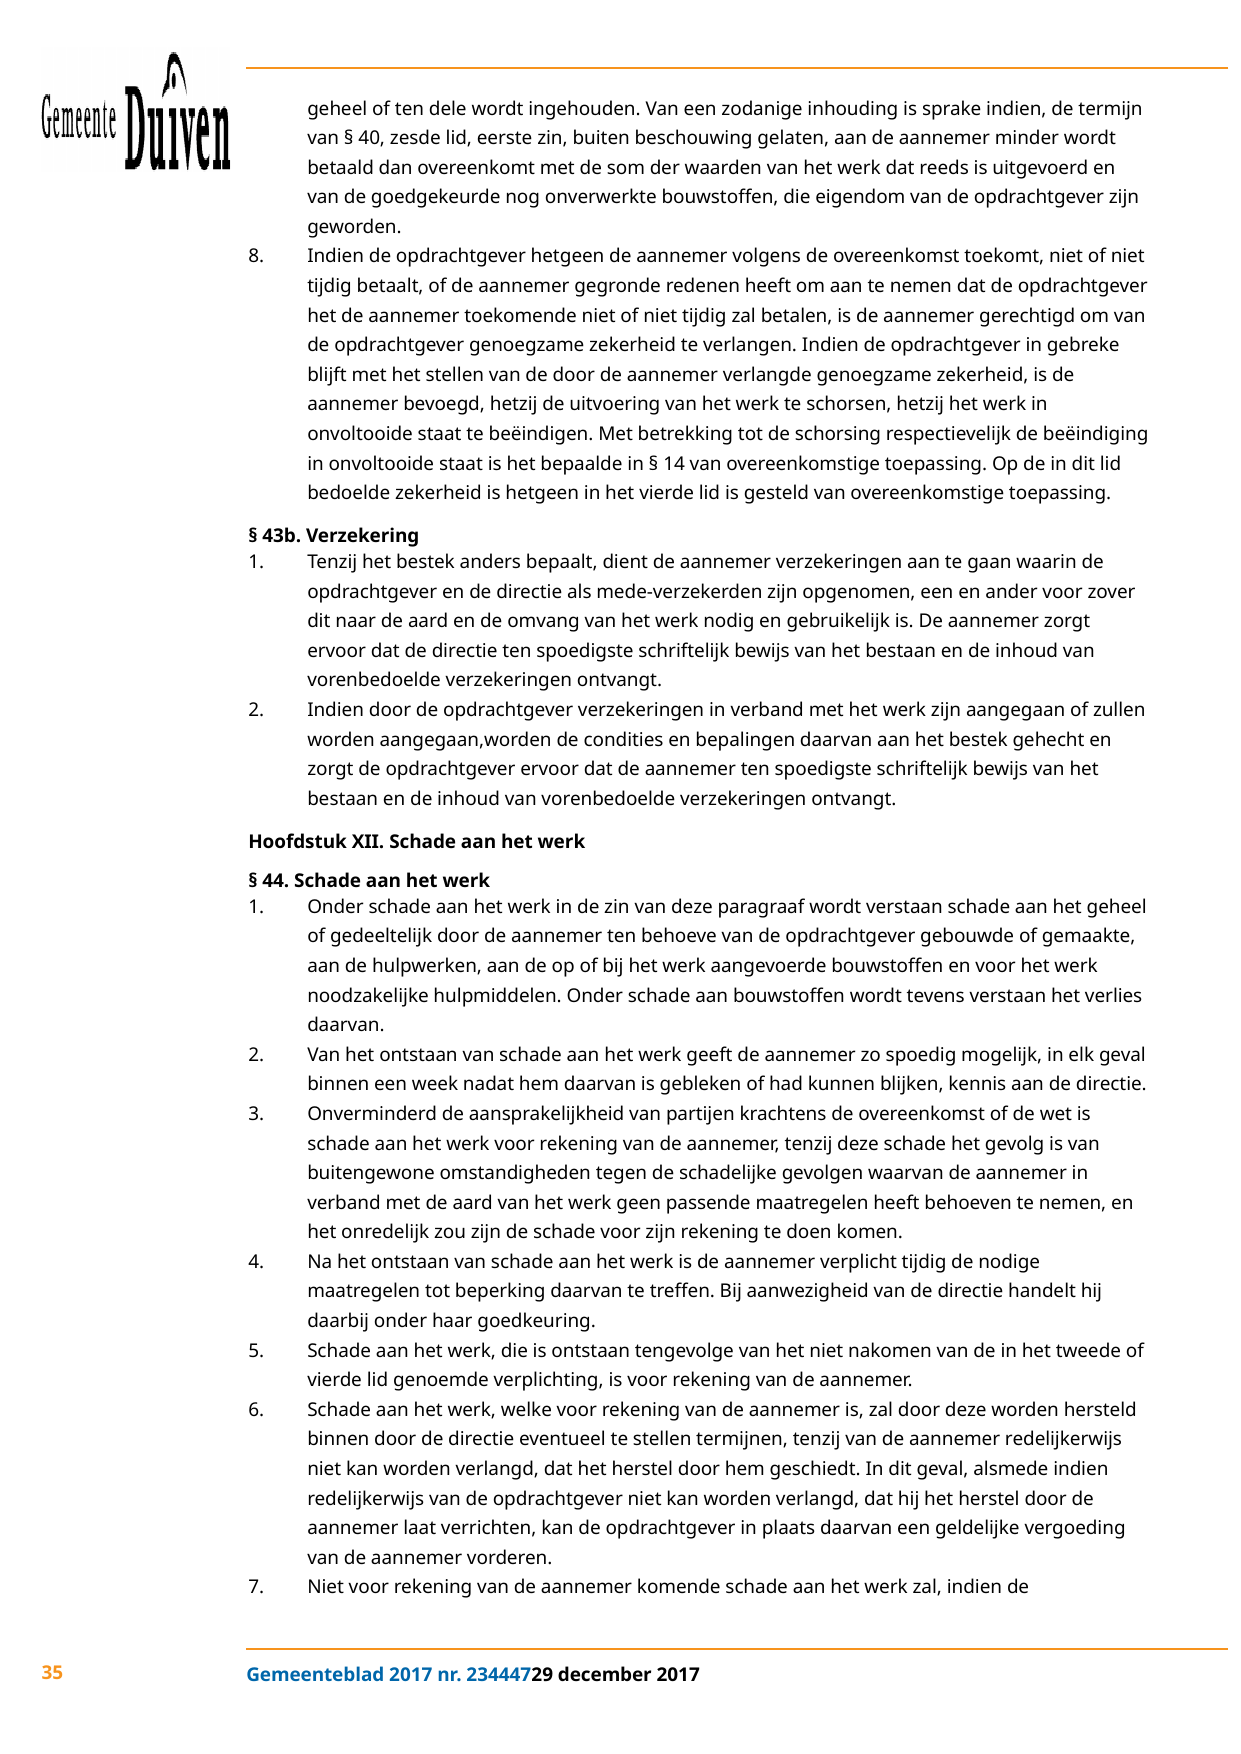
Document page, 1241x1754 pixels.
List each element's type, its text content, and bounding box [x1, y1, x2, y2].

picture [41, 47, 231, 172]
list Schade aan het werk, welke voor rekening van de aannemer is, zal door deze worden hersteld binnen door de directie eventueel te stellen termijnen, tenzij van de aannemer redelijkerwijs niet kan worden verlangd, dat het herstel door hem geschiedt. In dit geval, alsmede indien redelijkerwijs van de opdrachtgever niet kan worden verlangd, dat hij het herstel door de aannemer laat verrichten, kan de opdrachtgever in plaats daarvan een geldelijke vergoeding van de aannemer vorderen. [248, 1396, 1152, 1569]
list Onverminderd de aansprakelijkheid van partijen krachtens de overeenkomst of de wet is schade aan het werk voor rekening van de aannemer, tenzij deze schade het gevolg is van buitengewone omstandigheden tegen de schadelijke gevolgen waarvan de aannemer in verband met de aard van het werk geen passende maatregelen heeft behoeven te nemen, en het onredelijk zou zijn de schade voor zijn rekening te doen komen. [248, 1100, 1152, 1244]
list Van het ontstaan van schade aan het werk geeft de aannemer zo spoedig mogelijk, in elk geval binnen een week nadat hem daarvan is gebleken of had kunnen blijken, kennis aan de directie. [248, 1041, 1152, 1096]
list Na het ontstaan van schade aan het werk is de aannemer verplicht tijdig de nodige maatregelen tot beperking daarvan te treffen. Bij aanwezigheid van de directie handelt hij daarbij onder haar goedkeuring. [248, 1248, 1152, 1333]
list geheel of ten dele wordt ingehouden. Van een zodanige inhouding is sprake indien, de termijn van § 40, zesde lid, eerste zin, buiten beschouwing gelaten, aan de aannemer minder wordt betaald dan overeenkomt met de som der waarden van het werk dat reeds is uitgevoerd en van de goedgekeurde nog onverwerkte bouwstoffen, die eigendom van de opdrachtgever zijn geworden. [248, 95, 1152, 239]
text Hoofdstuk XII. Schade aan het werk [248, 828, 1152, 854]
list Onder schade aan het werk in de zin van deze paragraaf wordt verstaan schade aan het geheel of gedeeltelijk door de aannemer ten behoeve van de opdrachtgever gebouwde of gemaakte, aan de hulpwerken, aan de op of bij het werk aangevoerde bouwstoffen en voor het werk noodzakelijke hulpmiddelen. Onder schade aan bouwstoffen wordt tevens verstaan het verlies daarvan. [248, 893, 1152, 1037]
list Indien de opdrachtgever hetgeen de aannemer volgens de overeenkomst toekomt, niet of niet tijdig betaalt, of de aannemer gegronde redenen heeft om aan te nemen dat de opdrachtgever het de aannemer toekomende niet of niet tijdig zal betalen, is de aannemer gerechtigd om van de opdrachtgever genoegzame zekerheid te verlangen. Indien de opdrachtgever in gebreke blijft met het stellen van de door de aannemer verlangde genoegzame zekerheid, is de aannemer bevoegd, hetzij de uitvoering van het werk te schorsen, hetzij het werk in onvoltooide staat te beëindigen. Met betrekking tot de schorsing respectievelijk de beëindiging in onvoltooide staat is het bepaalde in § 14 van overeenkomstige toepassing. Op de in dit lid bedoelde zekerheid is hetgeen in het vierde lid is gesteld van overeenkomstige toepassing. [248, 243, 1152, 505]
text § 43b. Verzekering [248, 522, 1152, 548]
list Schade aan het werk, die is ontstaan tengevolge van het niet nakomen van de in het tweede of vierde lid genoemde verplichting, is voor rekening van de aannemer. [248, 1337, 1152, 1392]
list Niet voor rekening van de aannemer komende schade aan het werk zal, indien de [248, 1573, 1152, 1599]
list Tenzij het bestek anders bepaalt, dient de aannemer verzekeringen aan te gaan waarin de opdrachtgever en de directie als mede-verzekerden zijn opgenomen, een en ander voor zover dit naar de aard en de omvang van het werk nodig en gebruikelijk is. De aannemer zorgt ervoor dat de directie ten spoedigste schriftelijk bewijs van het bestaan en de inhoud van vorenbedoelde verzekeringen ontvangt. [248, 548, 1152, 692]
list Indien door de opdrachtgever verzekeringen in verband met het werk zijn aangegaan of zullen worden aangegaan,worden de condities en bepalingen daarvan aan het bestek gehecht en zorgt de opdrachtgever ervoor dat de aannemer ten spoedigste schriftelijk bewijs van het bestaan en de inhoud van vorenbedoelde verzekeringen ontvangt. [248, 696, 1152, 811]
text § 44. Schade aan het werk [248, 867, 1152, 893]
